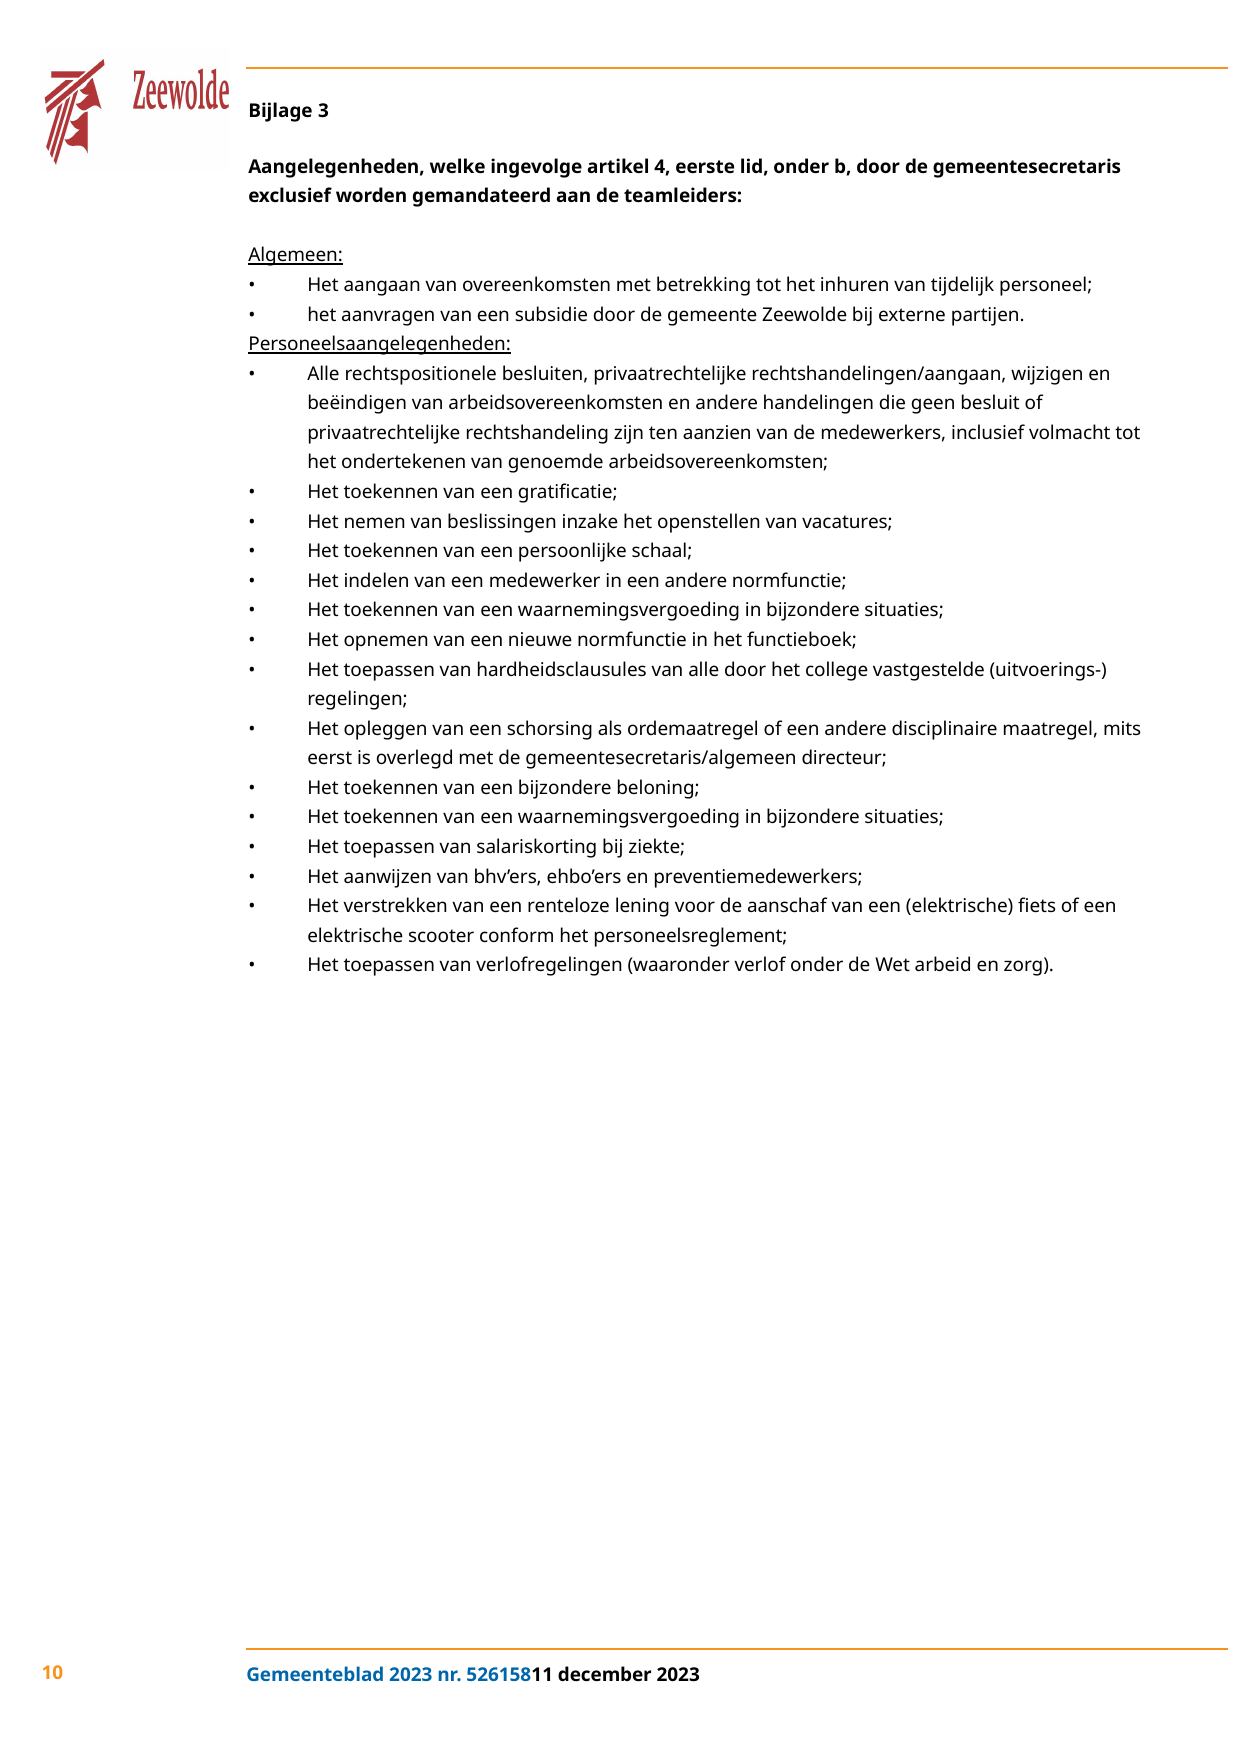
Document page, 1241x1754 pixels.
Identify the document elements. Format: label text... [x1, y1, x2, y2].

text Personeelsaangelegenheden: [248, 330, 1152, 356]
list Het toekennen van een persoonlijke schaal; [248, 537, 1152, 563]
list Het toepassen van verlofregelingen (waaronder verlof onder de Wet arbeid en zorg). [248, 952, 1152, 977]
list het aanvragen van een subsidie door de gemeente Zeewolde bij externe partijen. [248, 301, 1152, 327]
text Algemeen: [248, 242, 1152, 267]
list Het nemen van beslissingen inzake het openstellen van vacatures; [248, 508, 1152, 534]
list Het toekennen van een gratificatie; [248, 478, 1152, 504]
text Bijlage 3 [248, 95, 1152, 123]
list Het toepassen van hardheidsclausules van alle door het college vastgestelde (uitvoerings-) regelingen; [248, 656, 1152, 711]
list Het aangaan van overeenkomsten met betrekking tot het inhuren van tijdelijk personeel; [248, 271, 1152, 297]
list Het toepassen van salariskorting bij ziekte; [248, 833, 1152, 859]
list Het toekennen van een waarnemingsvergoeding in bijzondere situaties; [248, 804, 1152, 829]
picture [41, 47, 231, 172]
text Aangelegenheden, welke ingevolge artikel 4, eerste lid, onder b, door de gemeentesecretaris exclusief worden gemandateerd aan de teamleiders: [248, 153, 1152, 208]
list Het opnemen van een nieuwe normfunctie in het functieboek; [248, 626, 1152, 652]
list Alle rechtspositionele besluiten, privaatrechtelijke rechtshandelingen/aangaan, wijzigen en beëindigen van arbeidsovereenkomsten en andere handelingen die geen besluit of privaatrechtelijke rechtshandeling zijn ten aanzien van de medewerkers, inclusief volmacht tot het ondertekenen van genoemde arbeidsovereenkomsten; [248, 360, 1152, 474]
list Het indelen van een medewerker in een andere normfunctie; [248, 567, 1152, 593]
list Het opleggen van een schorsing als ordemaatregel of een andere disciplinaire maatregel, mits eerst is overlegd met de gemeentesecretaris/algemeen directeur; [248, 715, 1152, 770]
list Het toekennen van een waarnemingsvergoeding in bijzondere situaties; [248, 597, 1152, 622]
list Het verstrekken van een renteloze lening voor de aanschaf van een (elektrische) fiets of een elektrische scooter conform het personeelsreglement; [248, 892, 1152, 948]
list Het toekennen van een bijzondere beloning; [248, 774, 1152, 800]
list Het aanwijzen van bhv’ers, ehbo’ers en preventiemedewerkers; [248, 863, 1152, 889]
